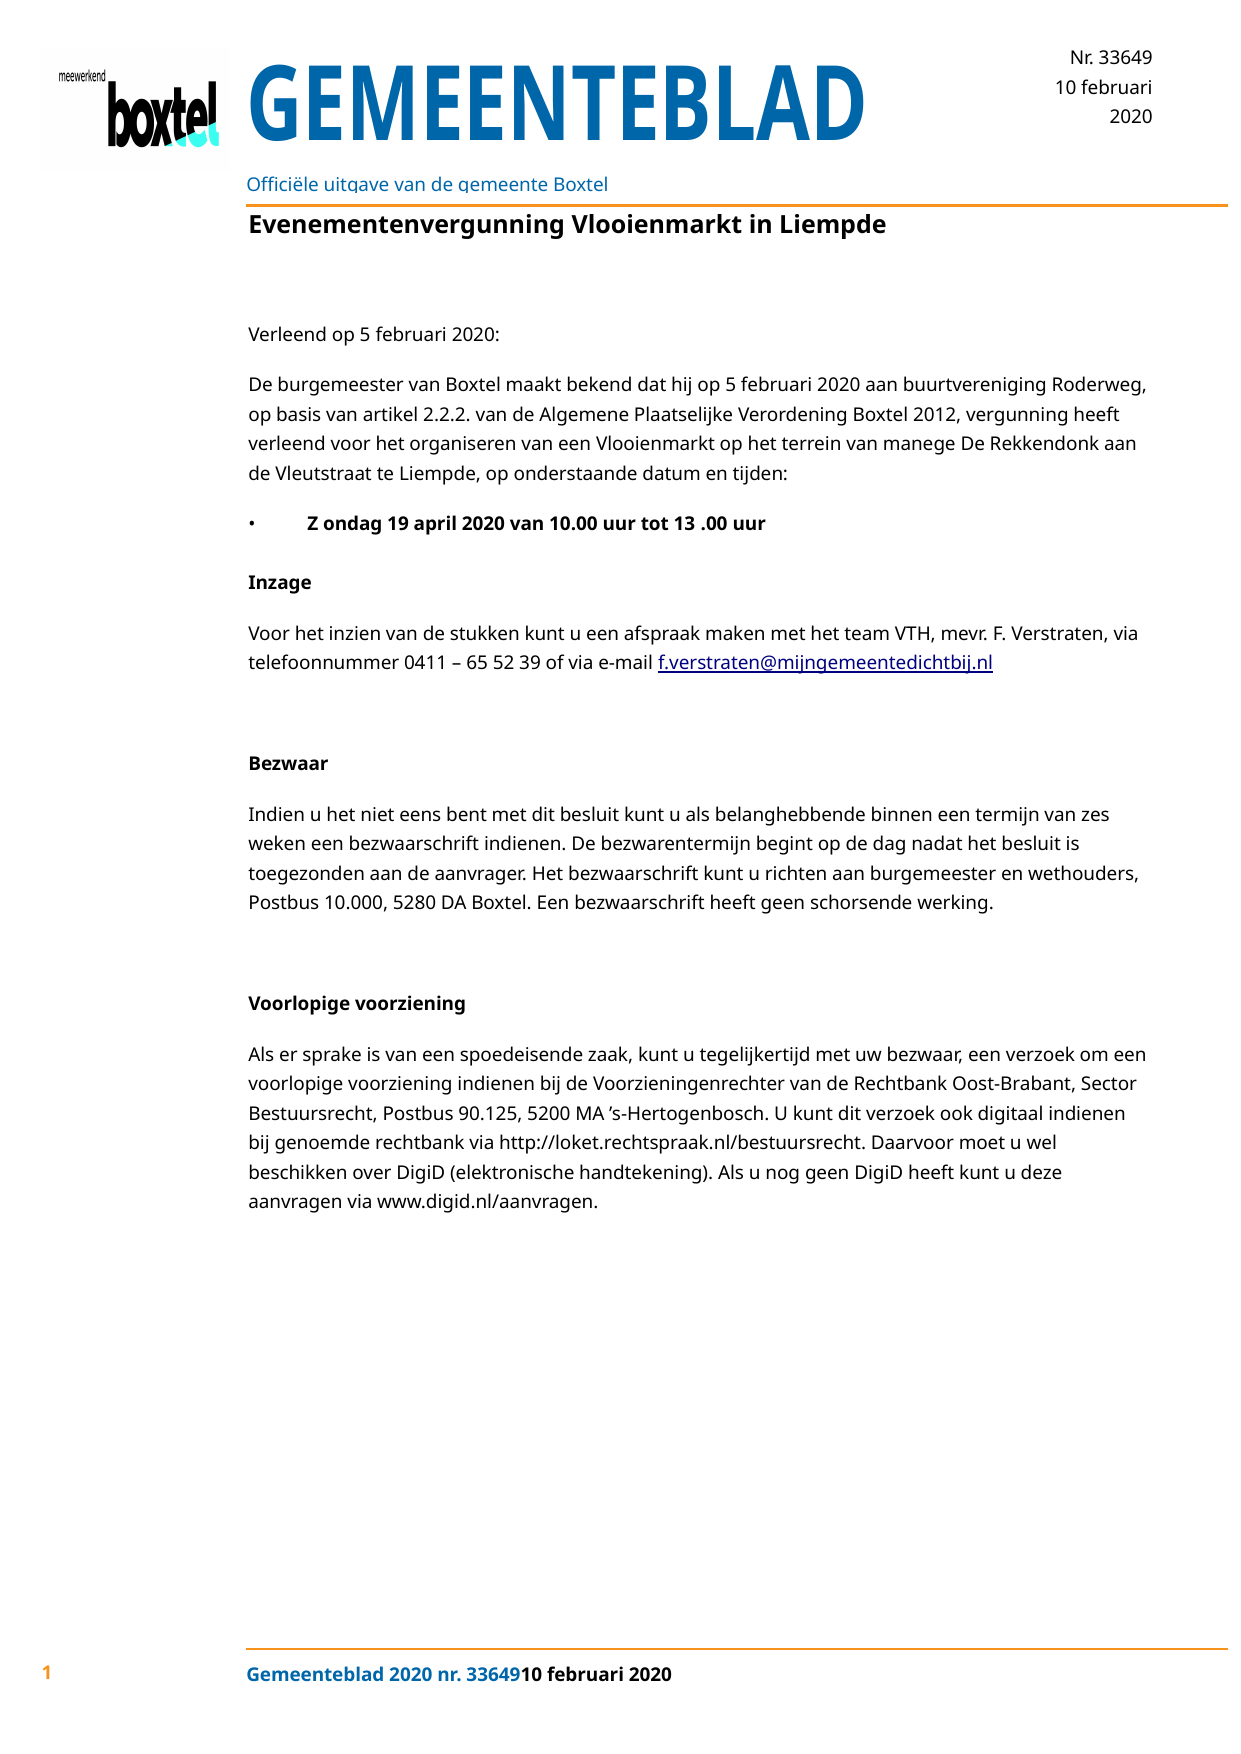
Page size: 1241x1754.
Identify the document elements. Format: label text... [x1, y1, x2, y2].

list Z ondag 19 april 2020 van 10.00 uur tot 13 .00 uur [248, 510, 1152, 536]
text De burgemeester van Boxtel maakt bekend dat hij op 5 februari 2020 aan buurtvereniging Roderweg, op basis van artikel 2.2.2. van de Algemene Plaatselijke Verordening Boxtel 2012, vergunning heeft verleend voor het organiseren van een Vlooienmarkt op het terrein van manege De Rekkendonk aan de Vleutstraat te Liempde, op onderstaande datum en tijden: [248, 371, 1152, 486]
text Indien u het niet eens bent met dit besluit kunt u als belanghebbende binnen een termijn van zes weken een bezwaarschrift indienen. De bezwarentermijn begint op de dag nadat het besluit is toegezonden aan de aanvrager. Het bezwaarschrift kunt u richten aan burgemeester en wethouders, Postbus 10.000, 5280 DA Boxtel. Een bezwaarschrift heeft geen schorsende werking. [248, 801, 1152, 915]
text Verleend op 5 februari 2020: [248, 321, 1152, 346]
text Inzage [248, 569, 1152, 595]
text Als er sprake is van een spoedeisende zaak, kunt u tegelijkertijd met uw bezwaar, een verzoek om een voorlopige voorziening indienen bij de Voorzieningenrechter van de Rechtbank Oost-Brabant, Sector Bestuursrecht, Postbus 90.125, 5200 MA ’s-Hertogenbosch. U kunt dit verzoek ook digitaal indienen bij genoemde rechtbank via http://loket.rechtspraak.nl/bestuursrecht. Daarvoor moet u wel beschikken over DigiD (elektronische handtekening). Als u nog geen DigiD heeft kunt u deze aanvragen via www.digid.nl/aanvragen. [248, 1041, 1152, 1214]
text Voorlopige voorziening [248, 990, 1152, 1016]
text Evenementenvergunning Vlooienmarkt in Liempde [248, 207, 1152, 241]
text Bezwaar [248, 750, 1152, 776]
text Voor het inzien van de stukken kunt u een afspraak maken met het team VTH, mevr. F. Verstraten, via telefoonnummer 0411 – 65 52 39 of via e-mail f.verstraten@mijngemeentedichtbij.nl [248, 620, 1152, 675]
picture [41, 47, 231, 172]
